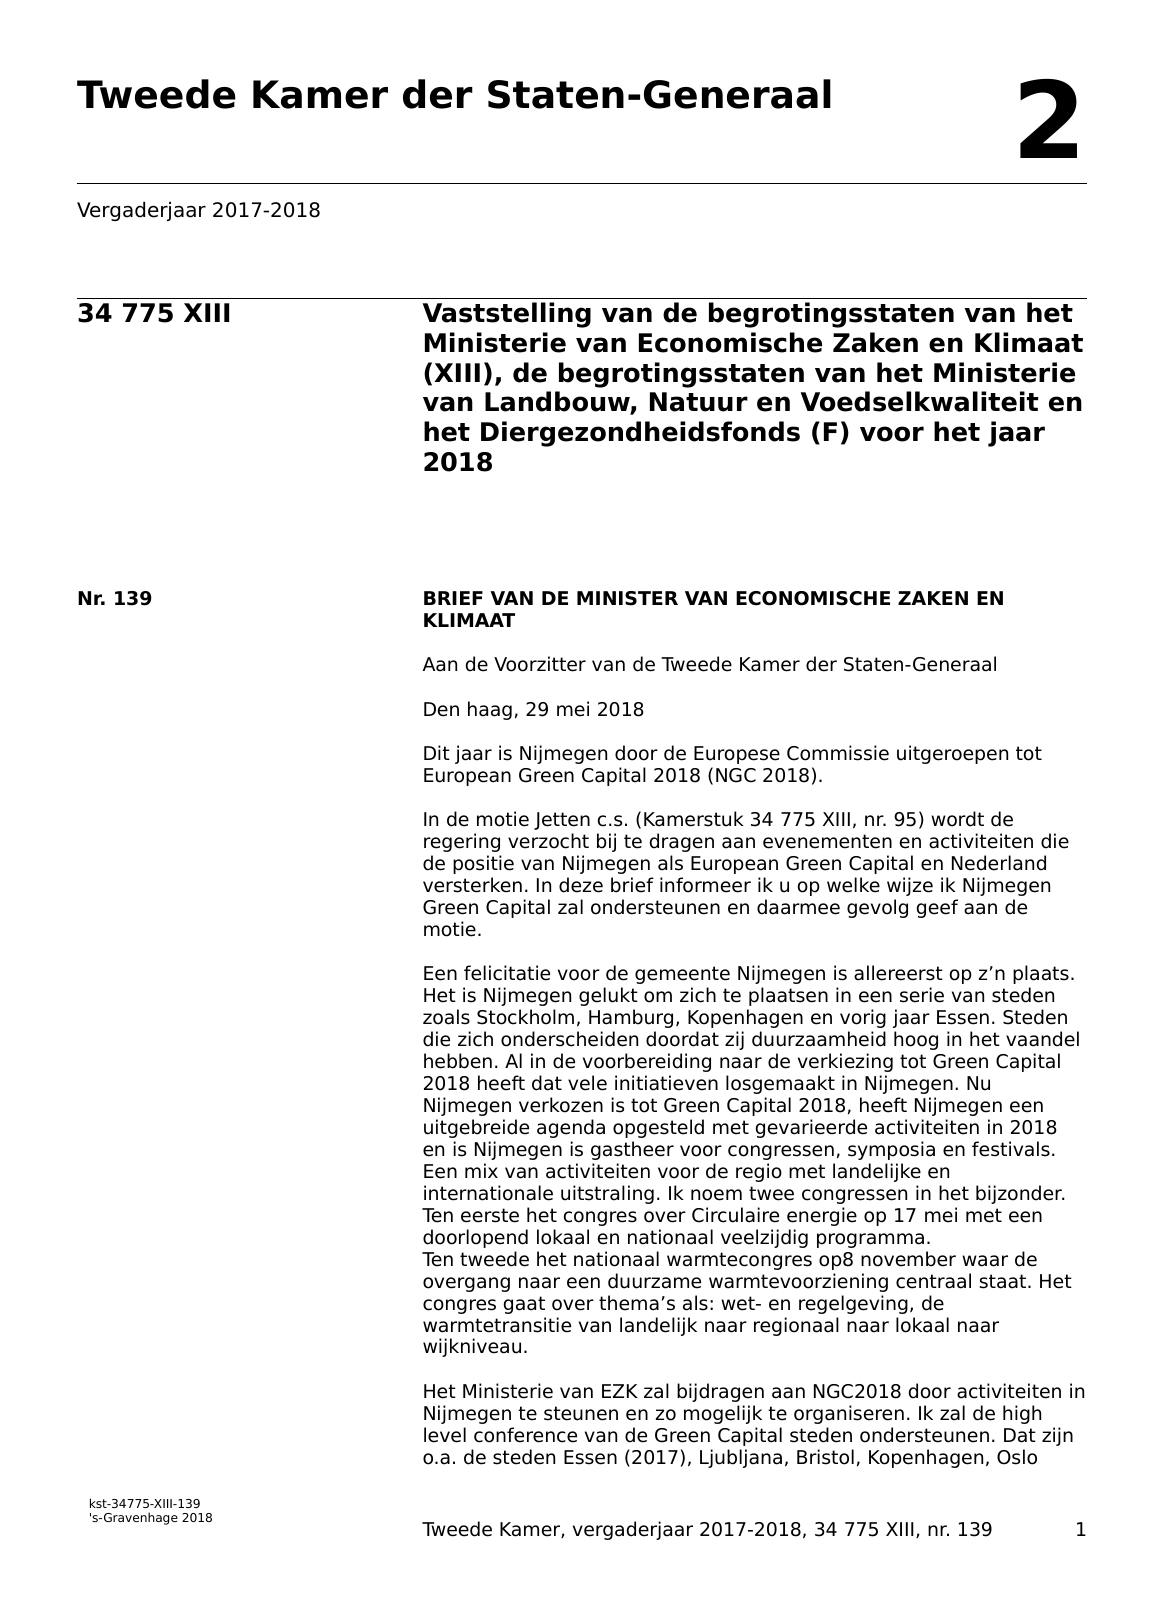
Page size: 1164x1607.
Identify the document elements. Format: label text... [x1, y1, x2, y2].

text In de motie Jetten c.s. (Kamerstuk 34 775 XIII, nr. 95) wordt de regering verzocht bij te dragen aan evenementen en activiteiten die de positie van Nijmegen als European Green Capital en Nederland versterken. In deze brief informeer ik u op welke wijze ik Nijmegen Green Capital zal ondersteunen en daarmee gevolg geef aan de motie. [422, 809, 1087, 941]
table_header 2 [886, 59, 1087, 183]
table_header Tweede Kamer der Staten-Generaal [77, 59, 886, 183]
text Dit jaar is Nijmegen door de Europese Commissie uitgeroepen tot European Green Capital 2018 (NGC 2018). [422, 743, 1087, 787]
text 's-Gravenhage 2018 [88, 1511, 323, 1525]
subtitle 34 775 XIII Vaststelling van de begrotingsstaten van het Ministerie van Economische Zaken en Klimaat (XIII), de begrotingsstaten van het Ministerie van Landbouw, Natuur en Voedselkwaliteit en het Diergezondheidsfonds (F) voor het jaar 2018 [77, 299, 1087, 477]
text Ten tweede het nationaal warmtecongres op8 november waar de overgang naar een duurzame warmtevoorziening centraal staat. Het congres gaat over thema’s als: wet- en regelgeving, de warmtetransitie van landelijk naar regionaal naar lokaal naar wijkniveau. [422, 1248, 1087, 1358]
subtitle Nr. 139 BRIEF VAN DE MINISTER VAN ECONOMISCHE ZAKEN EN KLIMAAT [77, 588, 1087, 632]
text Aan de Voorzitter van de Tweede Kamer der Staten-Generaal [422, 654, 1087, 676]
text Een felicitatie voor de gemeente Nijmegen is allereerst op z’n plaats. Het is Nijmegen gelukt om zich te plaatsen in een serie van steden zoals Stockholm, Hamburg, Kopenhagen en vorig jaar Essen. Steden die zich onderscheiden doordat zij duurzaamheid hoog in het vaandel hebben. Al in de voorbereiding naar de verkiezing tot Green Capital 2018 heeft dat vele initiatieven losgemaakt in Nijmegen. Nu Nijmegen verkozen is tot Green Capital 2018, heeft Nijmegen een uitgebreide agenda opgesteld met gevarieerde activiteiten in 2018 en is Nijmegen is gastheer voor congressen, symposia en festivals. Een mix van activiteiten voor de regio met landelijke en internationale uitstraling. Ik noem twee congressen in het bijzonder. Ten eerste het congres over Circulaire energie op 17 mei met een doorlopend lokaal en nationaal veelzijdig programma. [422, 963, 1087, 1248]
text kst-34775-XIII-139 [88, 1497, 323, 1511]
text Het Ministerie van EZK zal bijdragen aan NGC2018 door activiteiten in Nijmegen te steunen en zo mogelijk te organiseren. Ik zal de high level conference van de Green Capital steden ondersteunen. Dat zijn o.a. de steden Essen (2017), Ljubljana, Bristol, Kopenhagen, Oslo [422, 1381, 1087, 1468]
table_cell Vergaderjaar 2017-2018 [77, 184, 1087, 298]
text Den haag, 29 mei 2018 [422, 698, 1087, 720]
